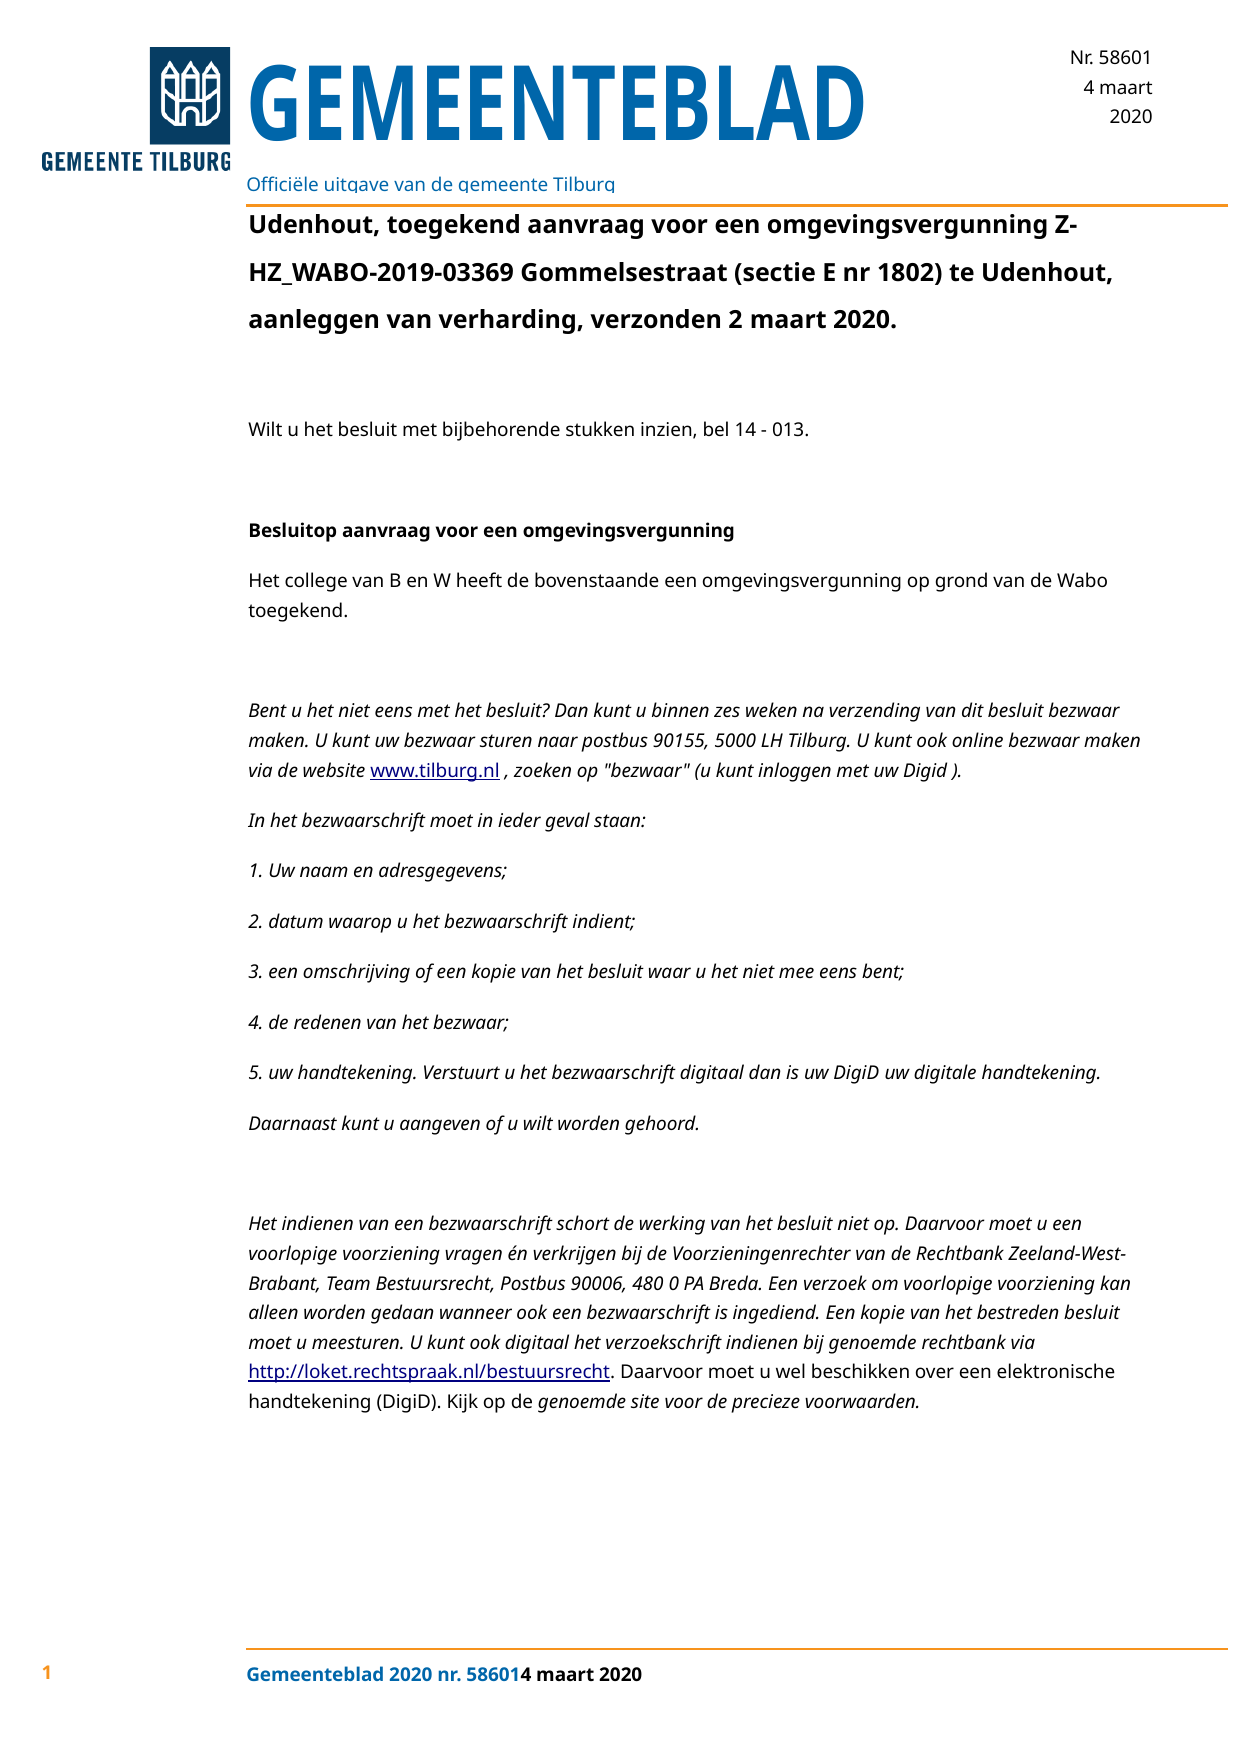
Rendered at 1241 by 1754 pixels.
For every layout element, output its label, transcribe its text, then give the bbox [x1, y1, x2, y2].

text 2. datum waarop u het bezwaarschrift indient; [248, 908, 1152, 934]
text 3. een omschrijving of een kopie van het besluit waar u het niet mee eens bent; [248, 958, 1152, 984]
picture [41, 47, 231, 172]
text In het bezwaarschrift moet in ieder geval staan: [248, 807, 1152, 833]
text Udenhout, toegekend aanvraag voor een omgevingsvergunning Z-HZ_WABO-2019-03369 Gommelsestraat (sectie E nr 1802) te Udenhout, aanleggen van verharding, verzonden 2 maart 2020. [248, 207, 1152, 336]
text Het college van B en W heeft de bovenstaande een omgevingsvergunning op grond van de Wabo toegekend. [248, 567, 1152, 622]
text 1. Uw naam en adresgegevens; [248, 858, 1152, 883]
text Besluitop aanvraag voor een omgevingsvergunning [248, 517, 1152, 542]
text Het indienen van een bezwaarschrift schort de werking van het besluit niet op. Daarvoor moet u een voorlopige voorziening vragen én verkrijgen bij de Voorzieningenrechter van de Rechtbank Zeeland-West-Brabant, Team Bestuursrecht, Postbus 90006, 480 0 PA Breda. Een verzoek om voorlopige voorziening kan alleen worden gedaan wanneer ook een bezwaarschrift is ingediend. Een kopie van het bestreden besluit moet u meesturen. U kunt ook digitaal het verzoekschrift indienen bij genoemde rechtbank via http://loket.rechtspraak.nl/bestuursrecht. Daarvoor moet u wel beschikken over een elektronische handtekening (DigiD). Kijk op de genoemde site voor de precieze voorwaarden. [248, 1211, 1152, 1414]
text Daarnaast kunt u aangeven of u wilt worden gehoord. [248, 1110, 1152, 1135]
text 4. de redenen van het bezwaar; [248, 1009, 1152, 1034]
text Wilt u het besluit met bijbehorende stukken inzien, bel 14 - 013. [248, 416, 1152, 442]
text Bent u het niet eens met het besluit? Dan kunt u binnen zes weken na verzending van dit besluit bezwaar maken. U kunt uw bezwaar sturen naar postbus 90155, 5000 LH Tilburg. U kunt ook online bezwaar maken via de website www.tilburg.nl , zoeken op "bezwaar" (u kunt inloggen met uw Digid ). [248, 698, 1152, 782]
text 5. uw handtekening. Verstuurt u het bezwaarschrift digitaal dan is uw DigiD uw digitale handtekening. [248, 1059, 1152, 1085]
